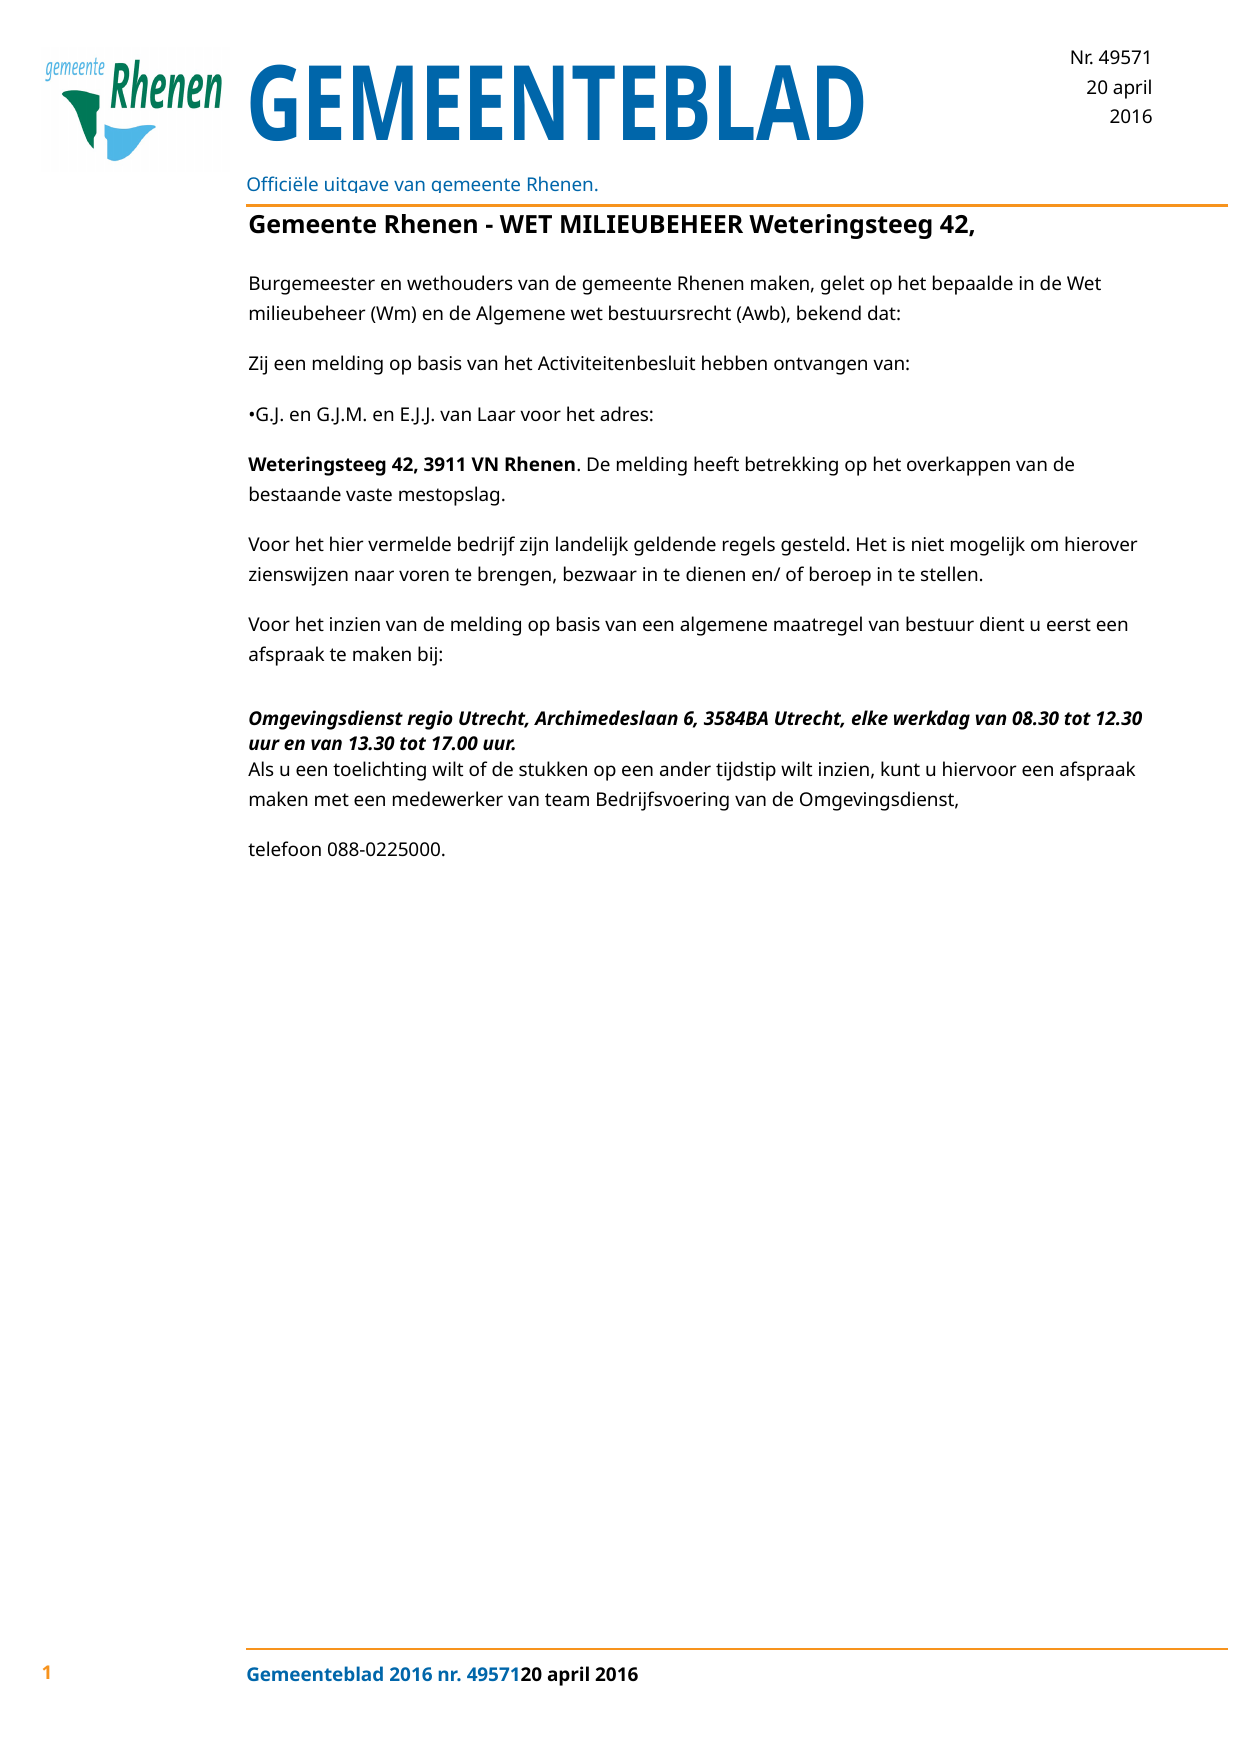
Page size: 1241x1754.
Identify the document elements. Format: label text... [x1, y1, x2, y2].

text Burgemeester en wethouders van de gemeente Rhenen maken, gelet op het bepaalde in de Wet milieubeheer (Wm) en de Algemene wet bestuursrecht (Awb), bekend dat: [248, 270, 1152, 326]
text Als u een toelichting wilt of de stukken op een ander tijdstip wilt inzien, kunt u hiervoor een afspraak maken met een medewerker van team Bedrijfsvoering van de Omgevingsdienst, [248, 756, 1152, 811]
picture [41, 47, 231, 172]
text telefoon 088-0225000. [248, 836, 1152, 862]
text Omgevingsdienst regio Utrecht, Archimedeslaan 6, 3584BA Utrecht, elke werkdag van 08.30 tot 12.30 uur en van 13.30 tot 17.00 uur. [248, 705, 1152, 756]
text Gemeente Rhenen - WET MILIEUBEHEER Weteringsteeg 42, [248, 207, 1152, 241]
text •G.J. en G.J.M. en E.J.J. van Laar voor het adres: [248, 401, 1152, 426]
text Zij een melding op basis van het Activiteitenbesluit hebben ontvangen van: [248, 350, 1152, 376]
text Voor het inzien van de melding op basis van een algemene maatregel van bestuur dient u eerst een afspraak te maken bij: [248, 611, 1152, 666]
text Weteringsteeg 42, 3911 VN Rhenen. De melding heeft betrekking op het overkappen van de bestaande vaste mestopslag. [248, 451, 1152, 506]
text Voor het hier vermelde bedrijf zijn landelijk geldende regels gesteld. Het is niet mogelijk om hierover zienswijzen naar voren te brengen, bezwaar in te dienen en/ of beroep in te stellen. [248, 531, 1152, 586]
